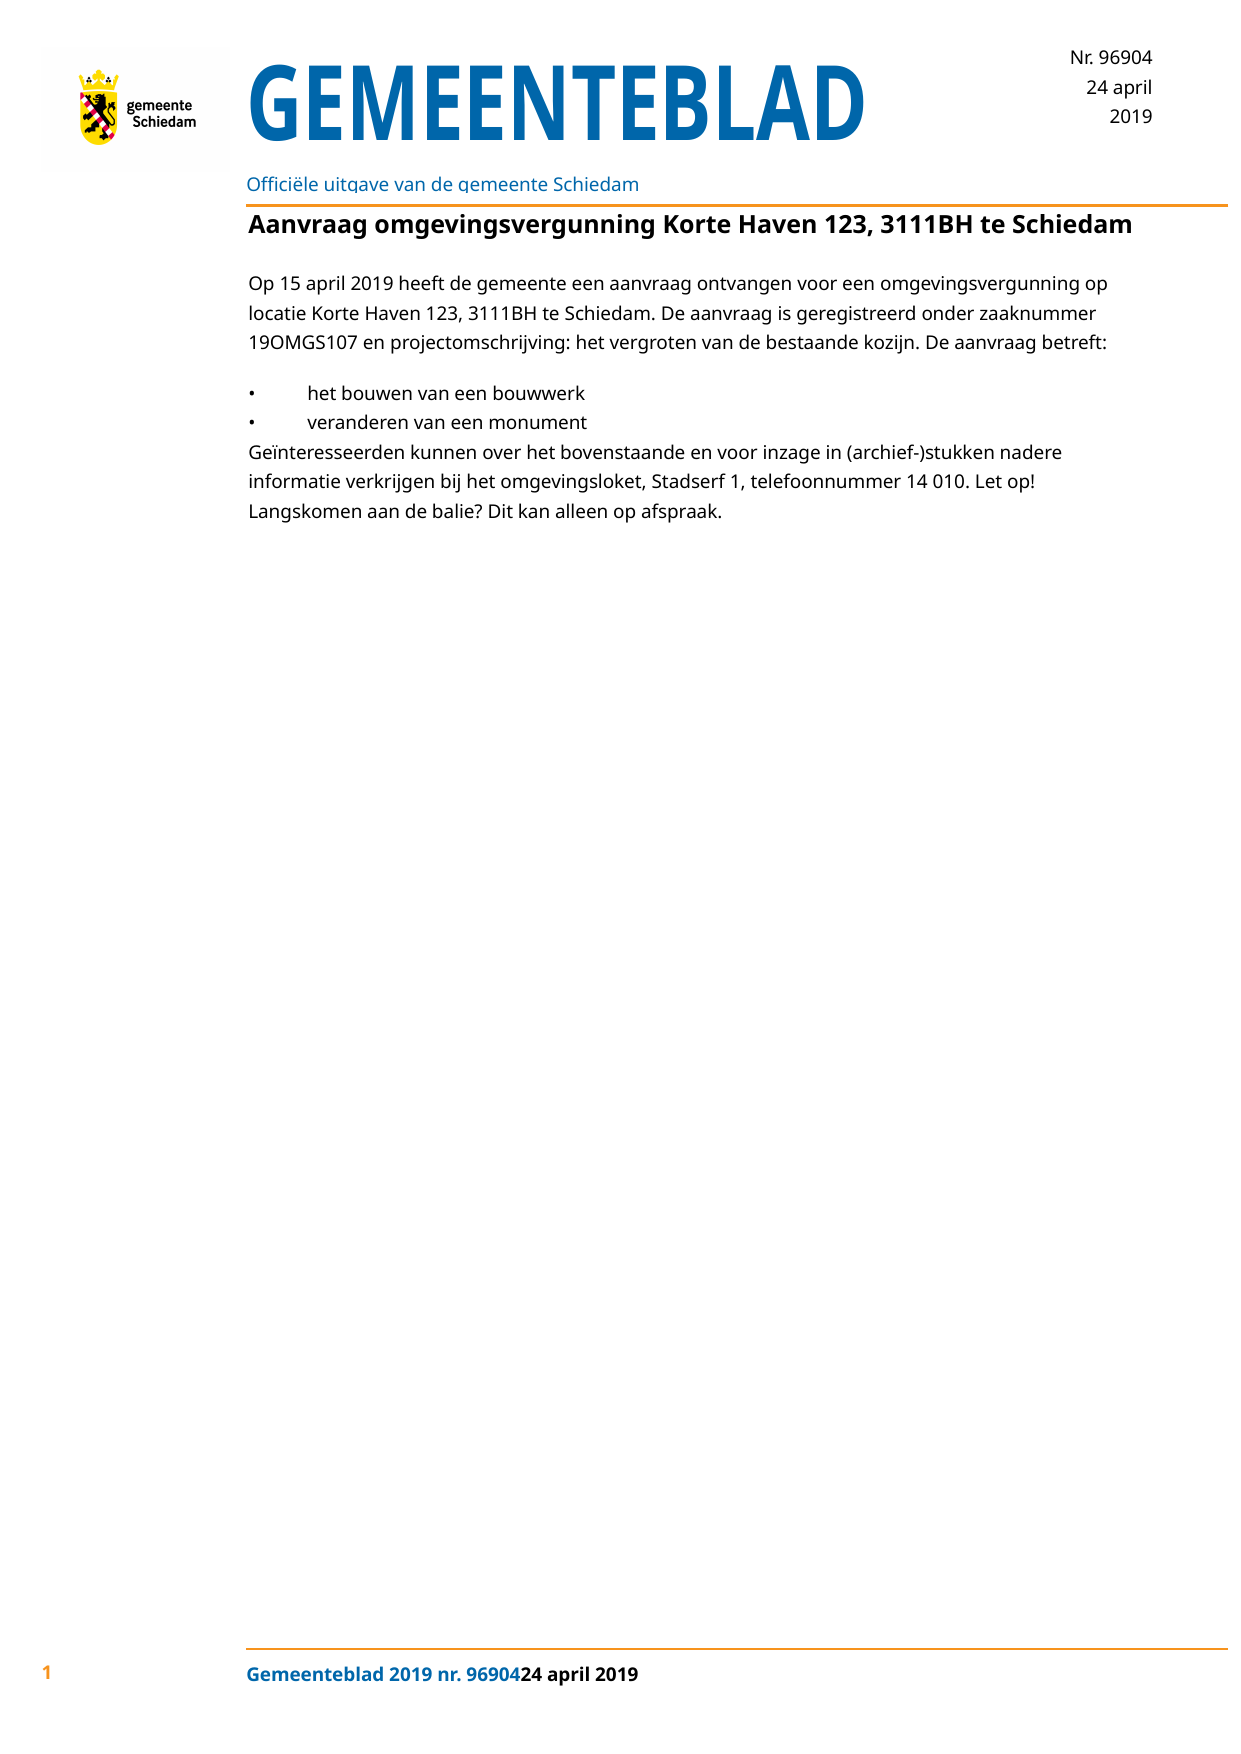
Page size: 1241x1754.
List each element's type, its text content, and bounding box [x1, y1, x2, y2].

text Geïnteresseerden kunnen over het bovenstaande en voor inzage in (archief-)stukken nadere informatie verkrijgen bij het omgevingsloket, Stadserf 1, telefoonnummer 14 010. Let op! Langskomen aan de balie? Dit kan alleen op afspraak. [248, 439, 1152, 524]
text Op 15 april 2019 heeft de gemeente een aanvraag ontvangen voor een omgevingsvergunning op locatie Korte Haven 123, 3111BH te Schiedam. De aanvraag is geregistreerd onder zaaknummer 19OMGS107 en projectomschrijving: het vergroten van de bestaande kozijn. De aanvraag betreft: [248, 270, 1152, 355]
picture [41, 47, 231, 172]
text Aanvraag omgevingsvergunning Korte Haven 123, 3111BH te Schiedam [248, 207, 1152, 241]
list het bouwen van een bouwwerk [248, 380, 1152, 406]
list veranderen van een monument [248, 409, 1152, 435]
